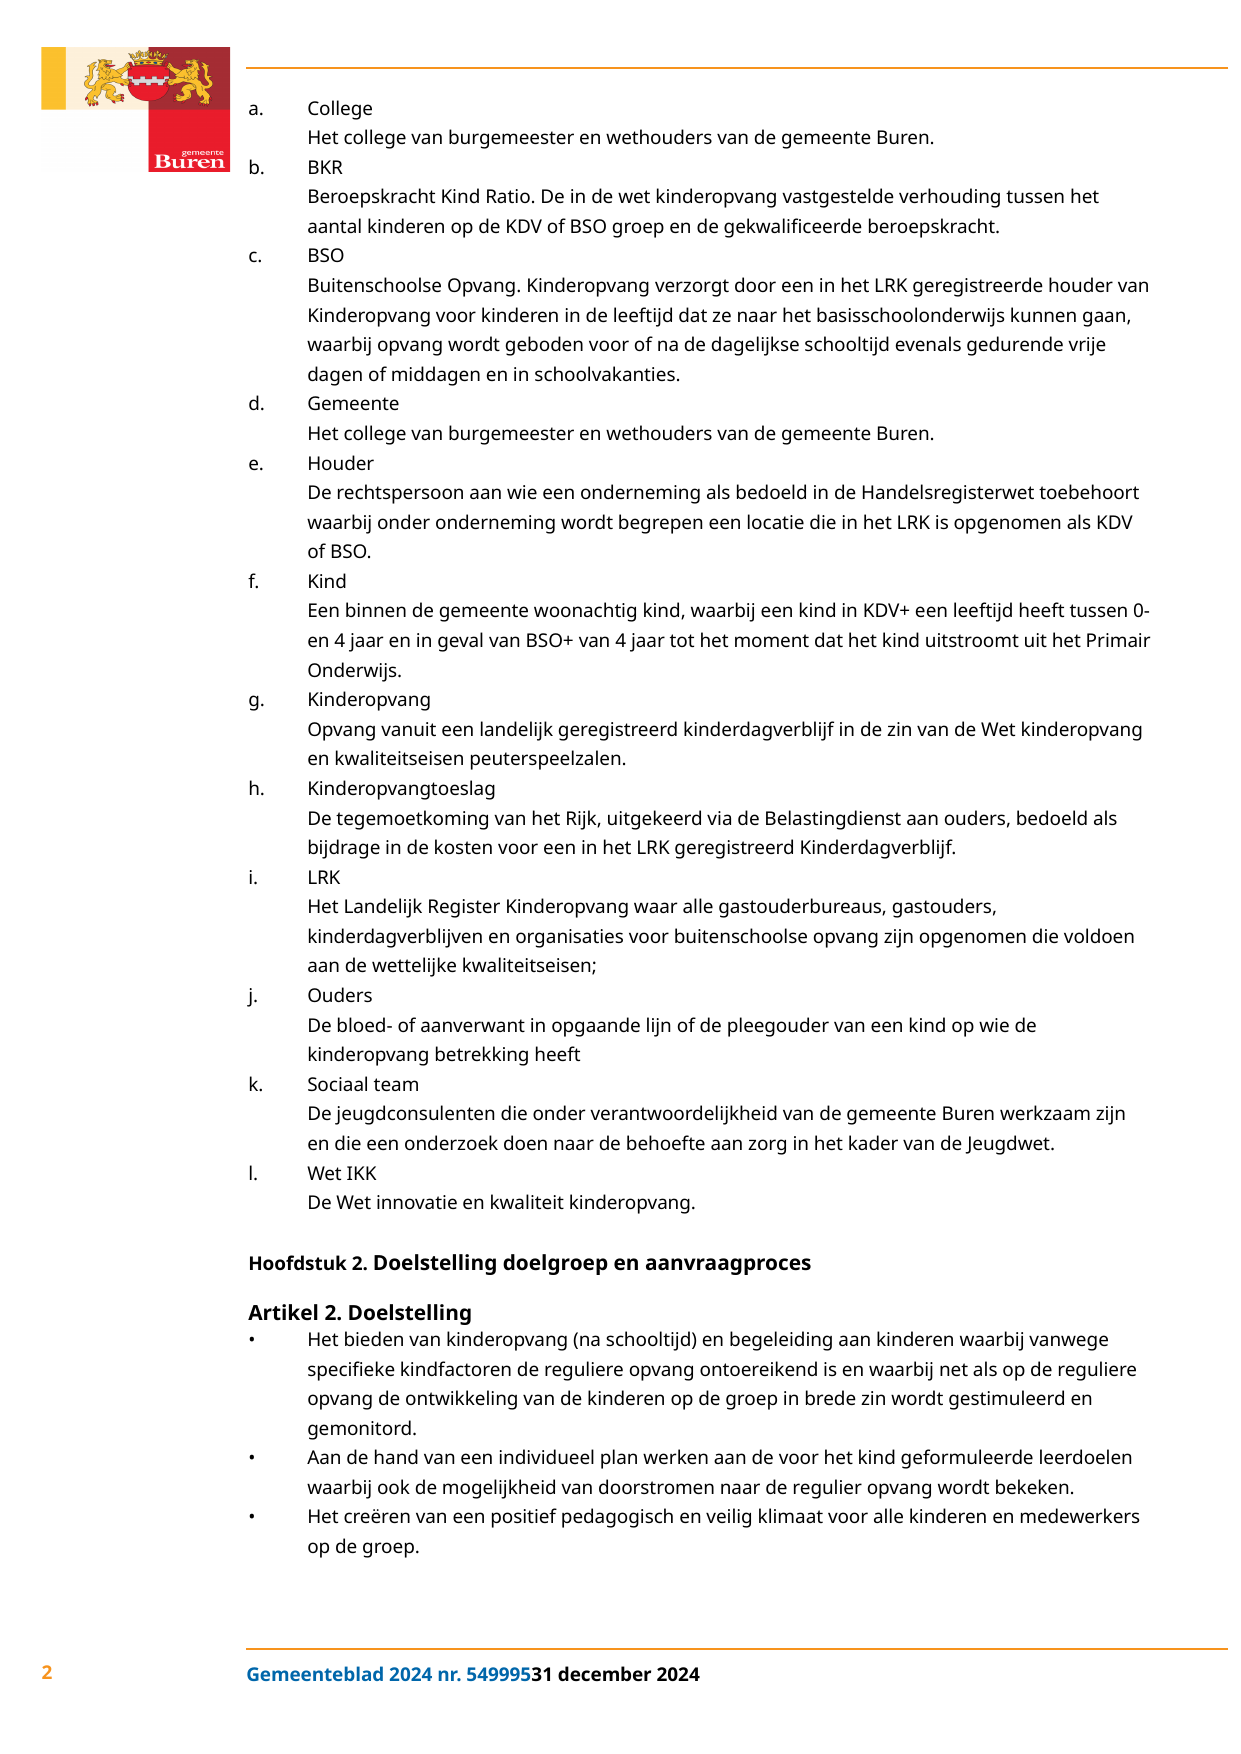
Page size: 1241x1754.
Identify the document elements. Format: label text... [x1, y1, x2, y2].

picture [41, 47, 231, 172]
list De Wet innovatie en kwaliteit kinderopvang. [248, 1189, 1152, 1215]
list Beroepskracht Kind Ratio. De in de wet kinderopvang vastgestelde verhouding tussen het aantal kinderen op de KDV of BSO groep en de gekwalificeerde beroepskracht. [248, 183, 1152, 239]
list Een binnen de gemeente woonachtig kind, waarbij een kind in KDV+ een leeftijd heeft tussen 0- en 4 jaar en in geval van BSO+ van 4 jaar tot het moment dat het kind uitstroomt uit het Primair Onderwijs. [248, 598, 1152, 683]
list Sociaal team [248, 1071, 1152, 1097]
list Wet IKK [248, 1160, 1152, 1186]
list Houder [248, 450, 1152, 476]
list Het college van burgemeester en wethouders van de gemeente Buren. [248, 124, 1152, 150]
list LRK [248, 864, 1152, 890]
list De tegemoetkoming van het Rijk, uitgekeerd via de Belastingdienst aan ouders, bedoeld als bijdrage in de kosten voor een in het LRK geregistreerd Kinderdagverblijf. [248, 805, 1152, 860]
list Gemeente [248, 391, 1152, 416]
list BSO [248, 243, 1152, 268]
list Het college van burgemeester en wethouders van de gemeente Buren. [248, 420, 1152, 446]
list Aan de hand van een individueel plan werken aan de voor het kind geformuleerde leerdoelen waarbij ook de mogelijkheid van doorstromen naar de regulier opvang wordt bekeken. [248, 1444, 1152, 1500]
text Artikel 2. Doelstelling [248, 1298, 1152, 1326]
list BKR [248, 154, 1152, 180]
list College [248, 95, 1152, 121]
list Het creëren van een positief pedagogisch en veilig klimaat voor alle kinderen en medewerkers op de groep. [248, 1504, 1152, 1559]
list Buitenschoolse Opvang. Kinderopvang verzorgt door een in het LRK geregistreerde houder van Kinderopvang voor kinderen in de leeftijd dat ze naar het basisschoolonderwijs kunnen gaan, waarbij opvang wordt geboden voor of na de dagelijkse schooltijd evenals gedurende vrije dagen of middagen en in schoolvakanties. [248, 272, 1152, 387]
list Kinderopvang [248, 686, 1152, 712]
list Kind [248, 568, 1152, 594]
list De rechtspersoon aan wie een onderneming als bedoeld in de Handelsregisterwet toebehoort waarbij onder onderneming wordt begrepen een locatie die in het LRK is opgenomen als KDV of BSO. [248, 479, 1152, 564]
list Het Landelijk Register Kinderopvang waar alle gastouderbureaus, gastouders, kinderdagverblijven en organisaties voor buitenschoolse opvang zijn opgenomen die voldoen aan de wettelijke kwaliteitseisen; [248, 893, 1152, 978]
list De bloed- of aanverwant in opgaande lijn of de pleegouder van een kind op wie de kinderopvang betrekking heeft [248, 1012, 1152, 1067]
list Het bieden van kinderopvang (na schooltijd) en begeleiding aan kinderen waarbij vanwege specifieke kindfactoren de reguliere opvang ontoereikend is en waarbij net als op de reguliere opvang de ontwikkeling van de kinderen op de groep in brede zin wordt gestimuleerd en gemonitord. [248, 1326, 1152, 1441]
list Kinderopvangtoeslag [248, 775, 1152, 801]
text Hoofdstuk 2. Doelstelling doelgroep en aanvraagproces [248, 1248, 1152, 1277]
list Opvang vanuit een landelijk geregistreerd kinderdagverblijf in de zin van de Wet kinderopvang en kwaliteitseisen peuterspeelzalen. [248, 716, 1152, 771]
list De jeugdconsulenten die onder verantwoordelijkheid van de gemeente Buren werkzaam zijn en die een onderzoek doen naar de behoefte aan zorg in het kader van de Jeugdwet. [248, 1101, 1152, 1156]
list Ouders [248, 982, 1152, 1008]
